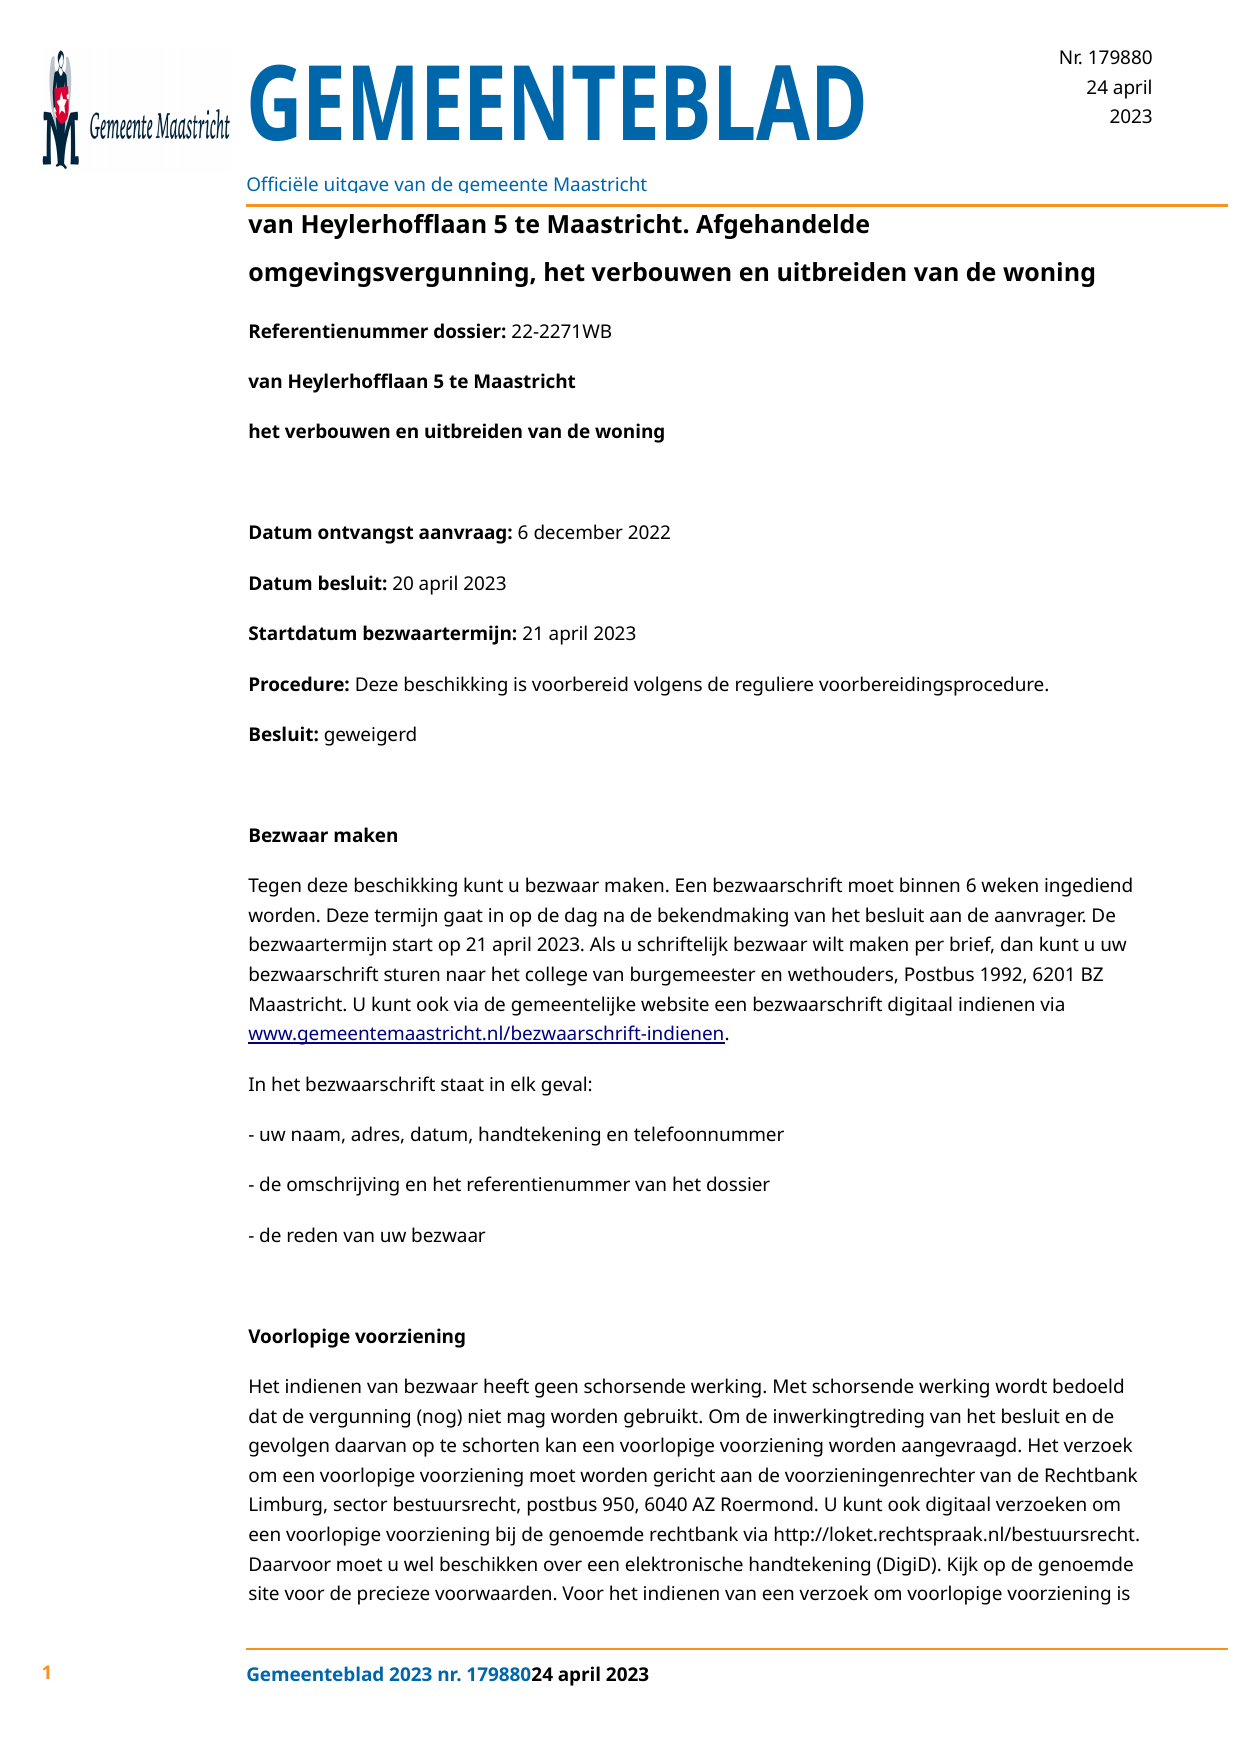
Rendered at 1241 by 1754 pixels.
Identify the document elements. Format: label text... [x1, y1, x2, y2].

text In het bezwaarschrift staat in elk geval: [248, 1071, 1152, 1097]
text Het indienen van bezwaar heeft geen schorsende werking. Met schorsende werking wordt bedoeld dat de vergunning (nog) niet mag worden gebruikt. Om de inwerkingtreding van het besluit en de gevolgen daarvan op te schorten kan een voorlopige voorziening worden aangevraagd. Het verzoek om een voorlopige voorziening moet worden gericht aan de voorzieningenrechter van de Rechtbank Limburg, sector bestuursrecht, postbus 950, 6040 AZ Roermond. U kunt ook digitaal verzoeken om een voorlopige voorziening bij de genoemde rechtbank via http://loket.rechtspraak.nl/bestuursrecht. Daarvoor moet u wel beschikken over een elektronische handtekening (DigiD). Kijk op de genoemde site voor de precieze voorwaarden. Voor het indienen van een verzoek om voorlopige voorziening is [248, 1373, 1152, 1606]
text Besluit: geweigerd [248, 721, 1152, 747]
text - de reden van uw bezwaar [248, 1222, 1152, 1248]
text Tegen deze beschikking kunt u bezwaar maken. Een bezwaarschrift moet binnen 6 weken ingediend worden. Deze termijn gaat in op de dag na de bekendmaking van het besluit aan de aanvrager. De bezwaartermijn start op 21 april 2023. Als u schriftelijk bezwaar wilt maken per brief, dan kunt u uw bezwaarschrift sturen naar het college van burgemeester en wethouders, Postbus 1992, 6201 BZ Maastricht. U kunt ook via de gemeentelijke website een bezwaarschrift digitaal indienen via www.gemeentemaastricht.nl/bezwaarschrift-indienen. [248, 872, 1152, 1046]
text Datum besluit: 20 april 2023 [248, 570, 1152, 596]
text het verbouwen en uitbreiden van de woning [248, 419, 1152, 444]
text van Heylerhofflaan 5 te Maastricht [248, 368, 1152, 394]
text Bezwaar maken [248, 822, 1152, 848]
text - de omschrijving en het referentienummer van het dossier [248, 1172, 1152, 1197]
text van Heylerhofflaan 5 te Maastricht. Afgehandelde omgevingsvergunning, het verbouwen en uitbreiden van de woning [248, 207, 1152, 288]
text Procedure: Deze beschikking is voorbereid volgens de reguliere voorbereidingsprocedure. [248, 671, 1152, 697]
text Datum ontvangst aanvraag: 6 december 2022 [248, 519, 1152, 545]
picture [41, 47, 231, 172]
text Referentienummer dossier: 22-2271WB [248, 318, 1152, 344]
text Startdatum bezwaartermijn: 21 april 2023 [248, 620, 1152, 646]
text Voorlopige voorziening [248, 1323, 1152, 1349]
text - uw naam, adres, datum, handtekening en telefoonnummer [248, 1121, 1152, 1147]
